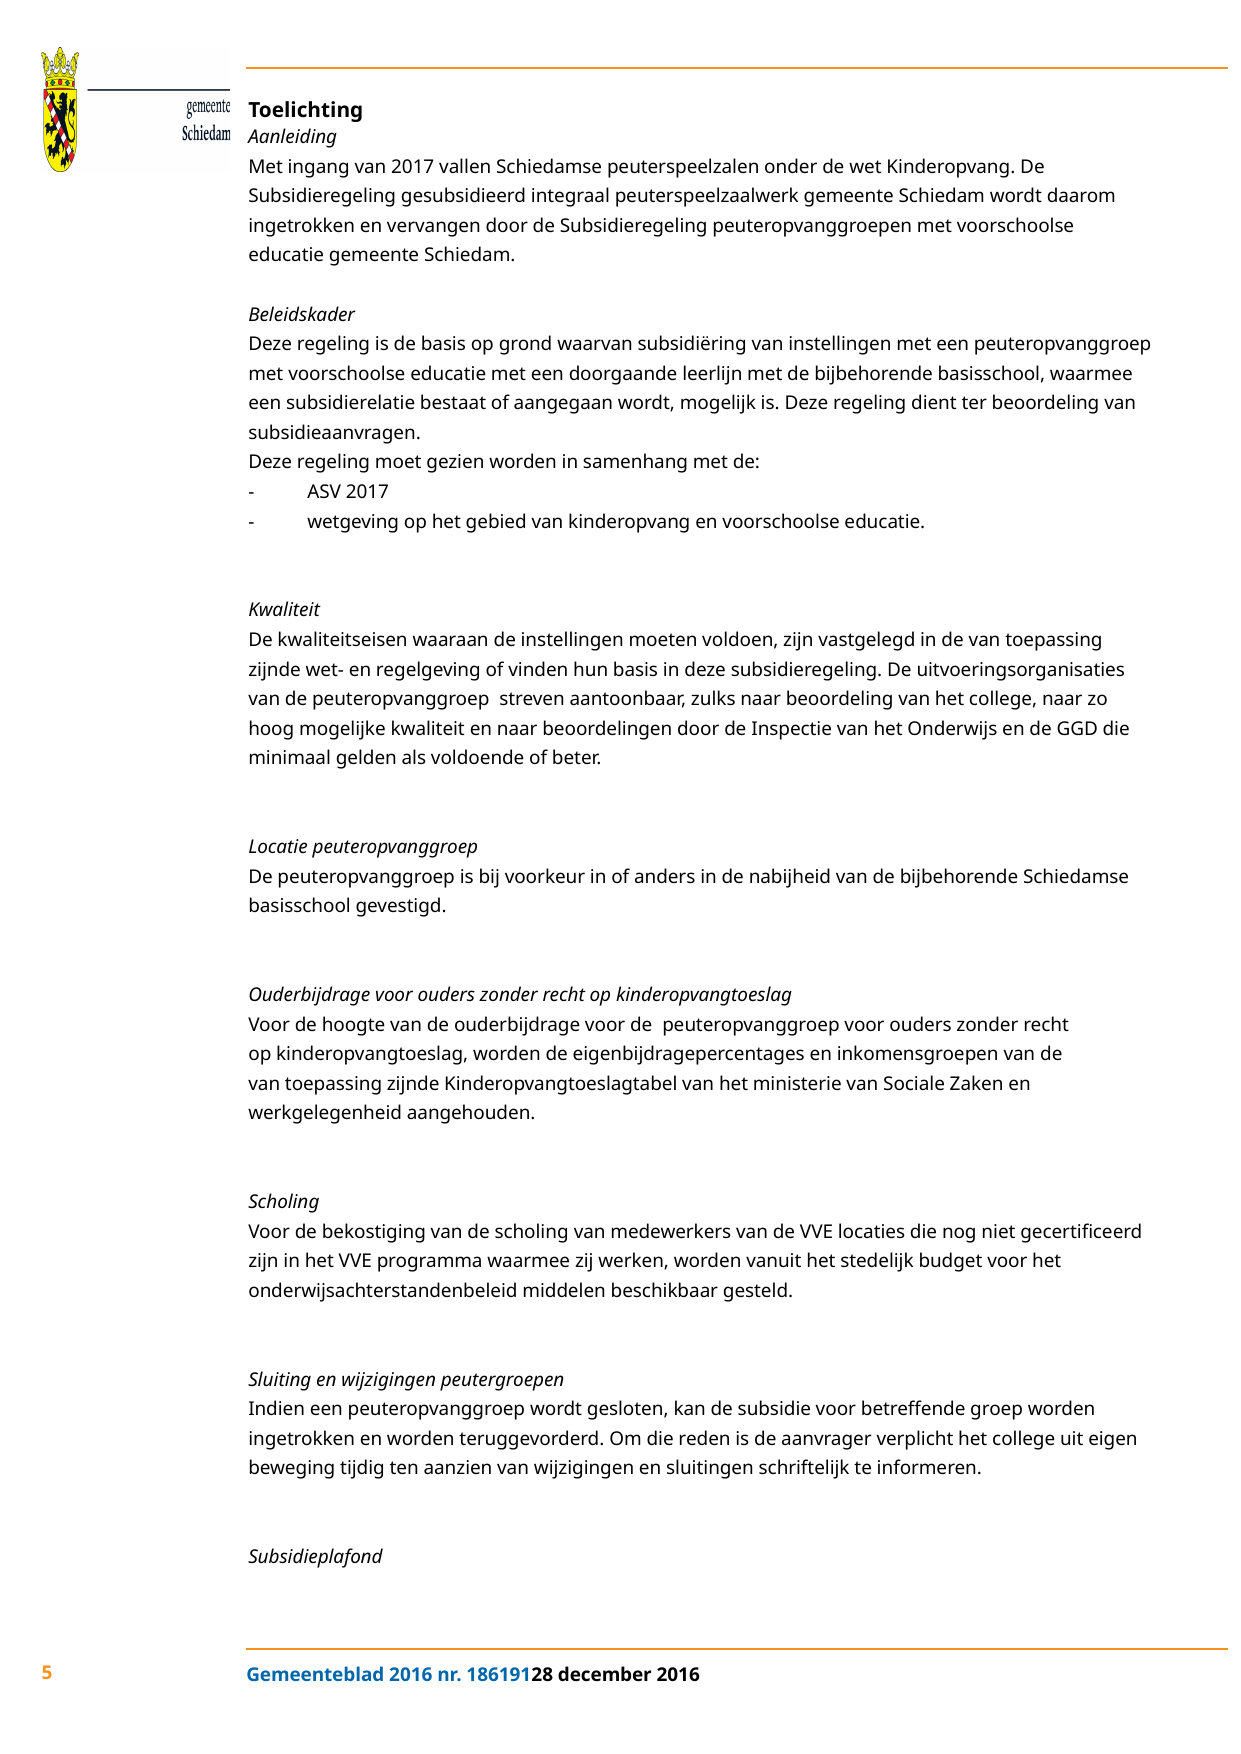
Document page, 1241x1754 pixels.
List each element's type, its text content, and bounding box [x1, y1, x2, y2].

text Deze regeling moet gezien worden in samenhang met de: [248, 449, 1152, 474]
text werkgelegenheid aangehouden. [248, 1099, 1152, 1125]
text De peuteropvanggroep is bij voorkeur in of anders in de nabijheid van de bijbehorende Schiedamse basisschool gevestigd. [248, 863, 1152, 918]
text Aanleiding [248, 123, 1152, 149]
text Scholing [248, 1188, 1152, 1214]
text op kinderopvangtoeslag, worden de eigenbijdragepercentages en inkomensgroepen van de [248, 1040, 1152, 1066]
text Locatie peuteropvanggroep [248, 833, 1152, 859]
text Voor de bekostiging van de scholing van medewerkers van de VVE locaties die nog niet gecertificeerd zijn in het VVE programma waarmee zij werken, worden vanuit het stedelijk budget voor het onderwijsachterstandenbeleid middelen beschikbaar gesteld. [248, 1218, 1152, 1303]
text Toelichting [248, 95, 1152, 123]
text Beleidskader [248, 301, 1152, 327]
text Kwaliteit [248, 597, 1152, 622]
text De kwaliteitseisen waaraan de instellingen moeten voldoen, zijn vastgelegd in de van toepassing zijnde wet- en regelgeving of vinden hun basis in deze subsidieregeling. De uitvoeringsorganisaties van de peuteropvanggroep streven aantoonbaar, zulks naar beoordeling van het college, naar zo hoog mogelijke kwaliteit en naar beoordelingen door de Inspectie van het Onderwijs en de GGD die minimaal gelden als voldoende of beter. [248, 626, 1152, 770]
text Ouderbijdrage voor ouders zonder recht op kinderopvangtoeslag [248, 981, 1152, 1007]
list wetgeving op het gebied van kinderopvang en voorschoolse educatie. [248, 508, 1152, 534]
text van toepassing zijnde Kinderopvangtoeslagtabel van het ministerie van Sociale Zaken en [248, 1070, 1152, 1096]
text Voor de hoogte van de ouderbijdrage voor de peuteropvanggroep voor ouders zonder recht [248, 1011, 1152, 1037]
text Deze regeling is de basis op grond waarvan subsidiëring van instellingen met een peuteropvanggroep met voorschoolse educatie met een doorgaande leerlijn met de bijbehorende basisschool, waarmee een subsidierelatie bestaat of aangegaan wordt, mogelijk is. Deze regeling dient ter beoordeling van subsidieaanvragen. [248, 330, 1152, 445]
text Sluiting en wijzigingen peutergroepen [248, 1366, 1152, 1392]
text Met ingang van 2017 vallen Schiedamse peuterspeelzalen onder de wet Kinderopvang. De Subsidieregeling gesubsidieerd integraal peuterspeelzaalwerk gemeente Schiedam wordt daarom ingetrokken en vervangen door de Subsidieregeling peuteropvanggroepen met voorschoolse educatie gemeente Schiedam. [248, 153, 1152, 267]
picture [41, 47, 231, 172]
list ASV 2017 [248, 478, 1152, 504]
text Indien een peuteropvanggroep wordt gesloten, kan de subsidie voor betreffende groep worden ingetrokken en worden teruggevorderd. Om die reden is de aanvrager verplicht het college uit eigen beweging tijdig ten aanzien van wijzigingen en sluitingen schriftelijk te informeren. [248, 1395, 1152, 1480]
text Subsidieplafond [248, 1543, 1152, 1569]
